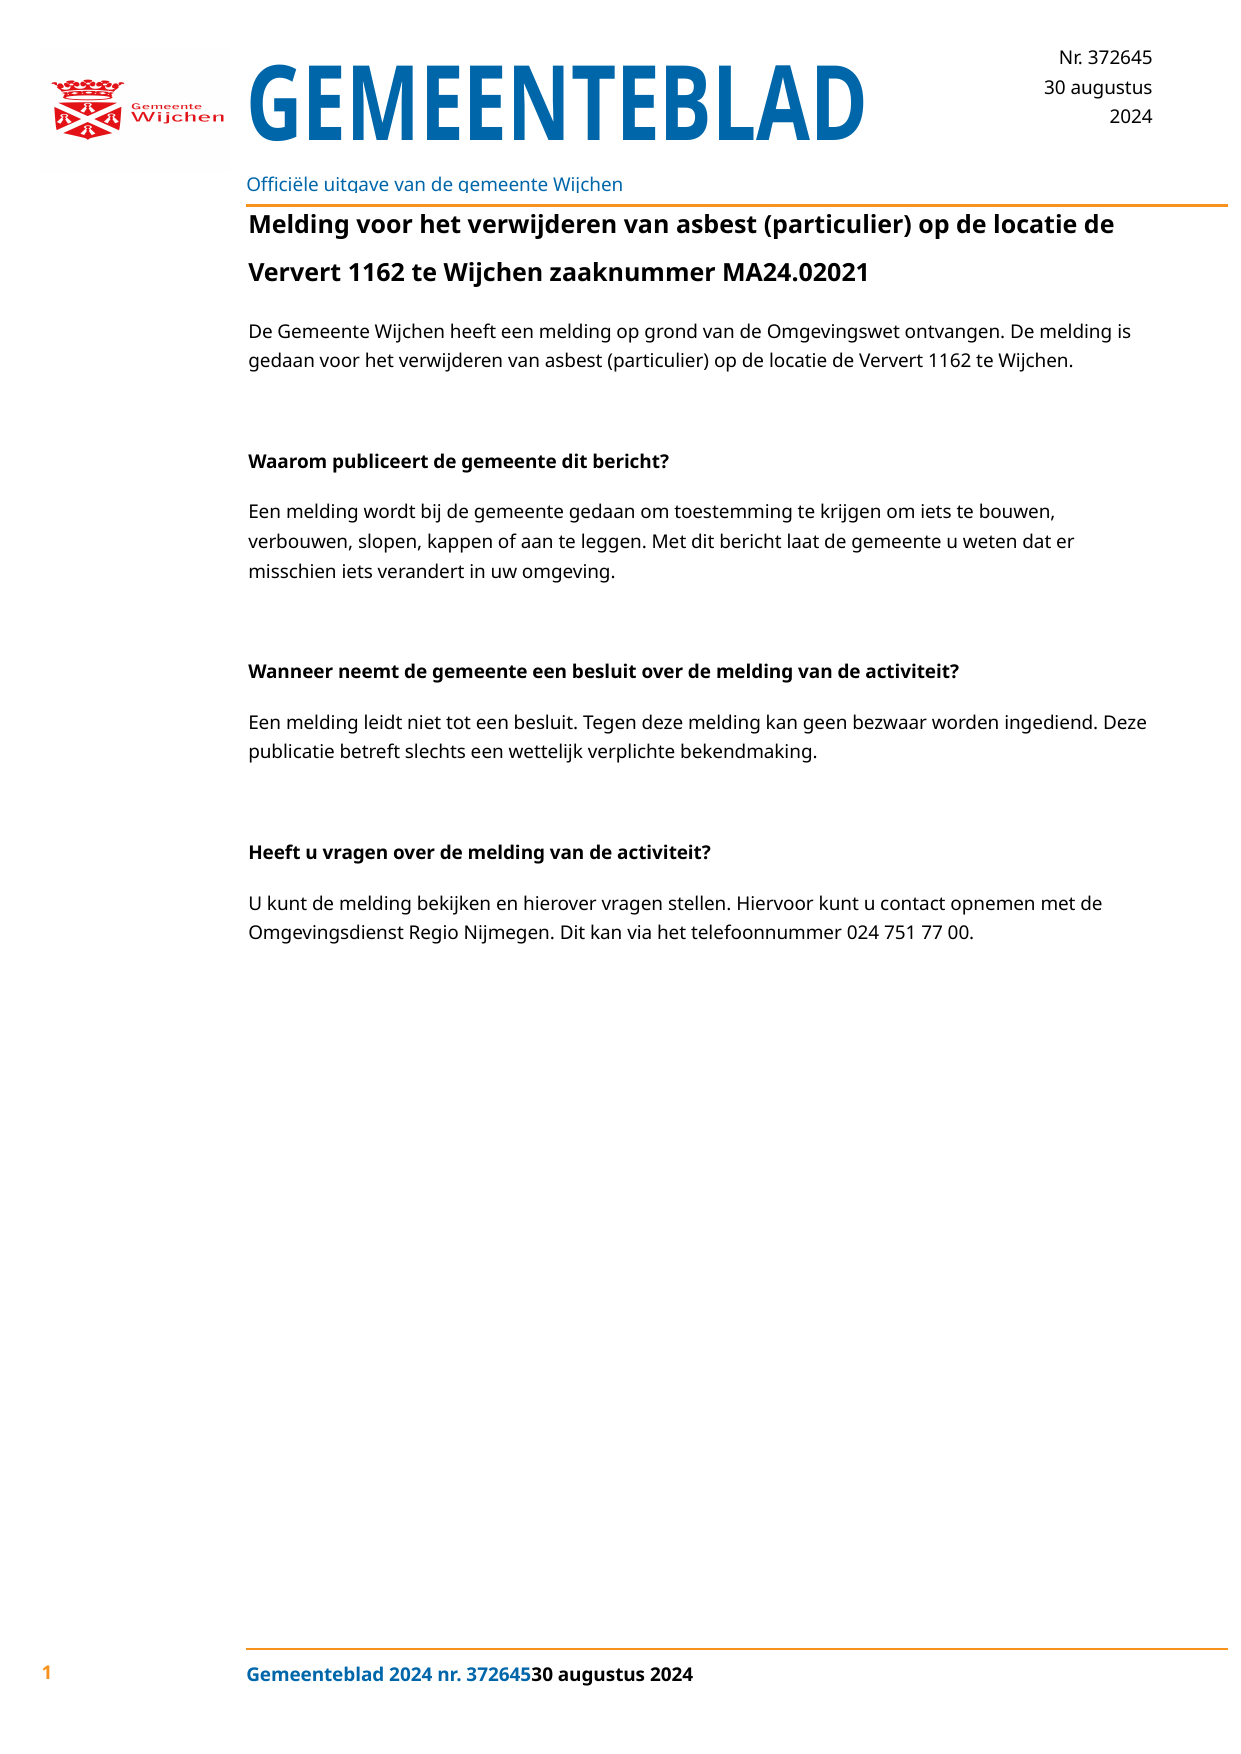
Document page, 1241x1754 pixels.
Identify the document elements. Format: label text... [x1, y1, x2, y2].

text Een melding leidt niet tot een besluit. Tegen deze melding kan geen bezwaar worden ingediend. Deze publicatie betreft slechts een wettelijk verplichte bekendmaking. [248, 709, 1152, 764]
picture [41, 47, 231, 172]
text Een melding wordt bij de gemeente gedaan om toestemming te krijgen om iets te bouwen, verbouwen, slopen, kappen of aan te leggen. Met dit bericht laat de gemeente u weten dat er misschien iets verandert in uw omgeving. [248, 499, 1152, 584]
text De Gemeente Wijchen heeft een melding op grond van de Omgevingswet ontvangen. De melding is gedaan voor het verwijderen van asbest (particulier) op de locatie de Ververt 1162 te Wijchen. [248, 318, 1152, 373]
text Heeft u vragen over de melding van de activiteit? [248, 839, 1152, 865]
text Melding voor het verwijderen van asbest (particulier) op de locatie de Ververt 1162 te Wijchen zaaknummer MA24.02021 [248, 207, 1152, 288]
text Waarom publiceert de gemeente dit bericht? [248, 448, 1152, 474]
text U kunt de melding bekijken en hierover vragen stellen. Hiervoor kunt u contact opnemen met de Omgevingsdienst Regio Nijmegen. Dit kan via het telefoonnummer 024 751 77 00. [248, 890, 1152, 945]
text Wanneer neemt de gemeente een besluit over de melding van de activiteit? [248, 659, 1152, 684]
